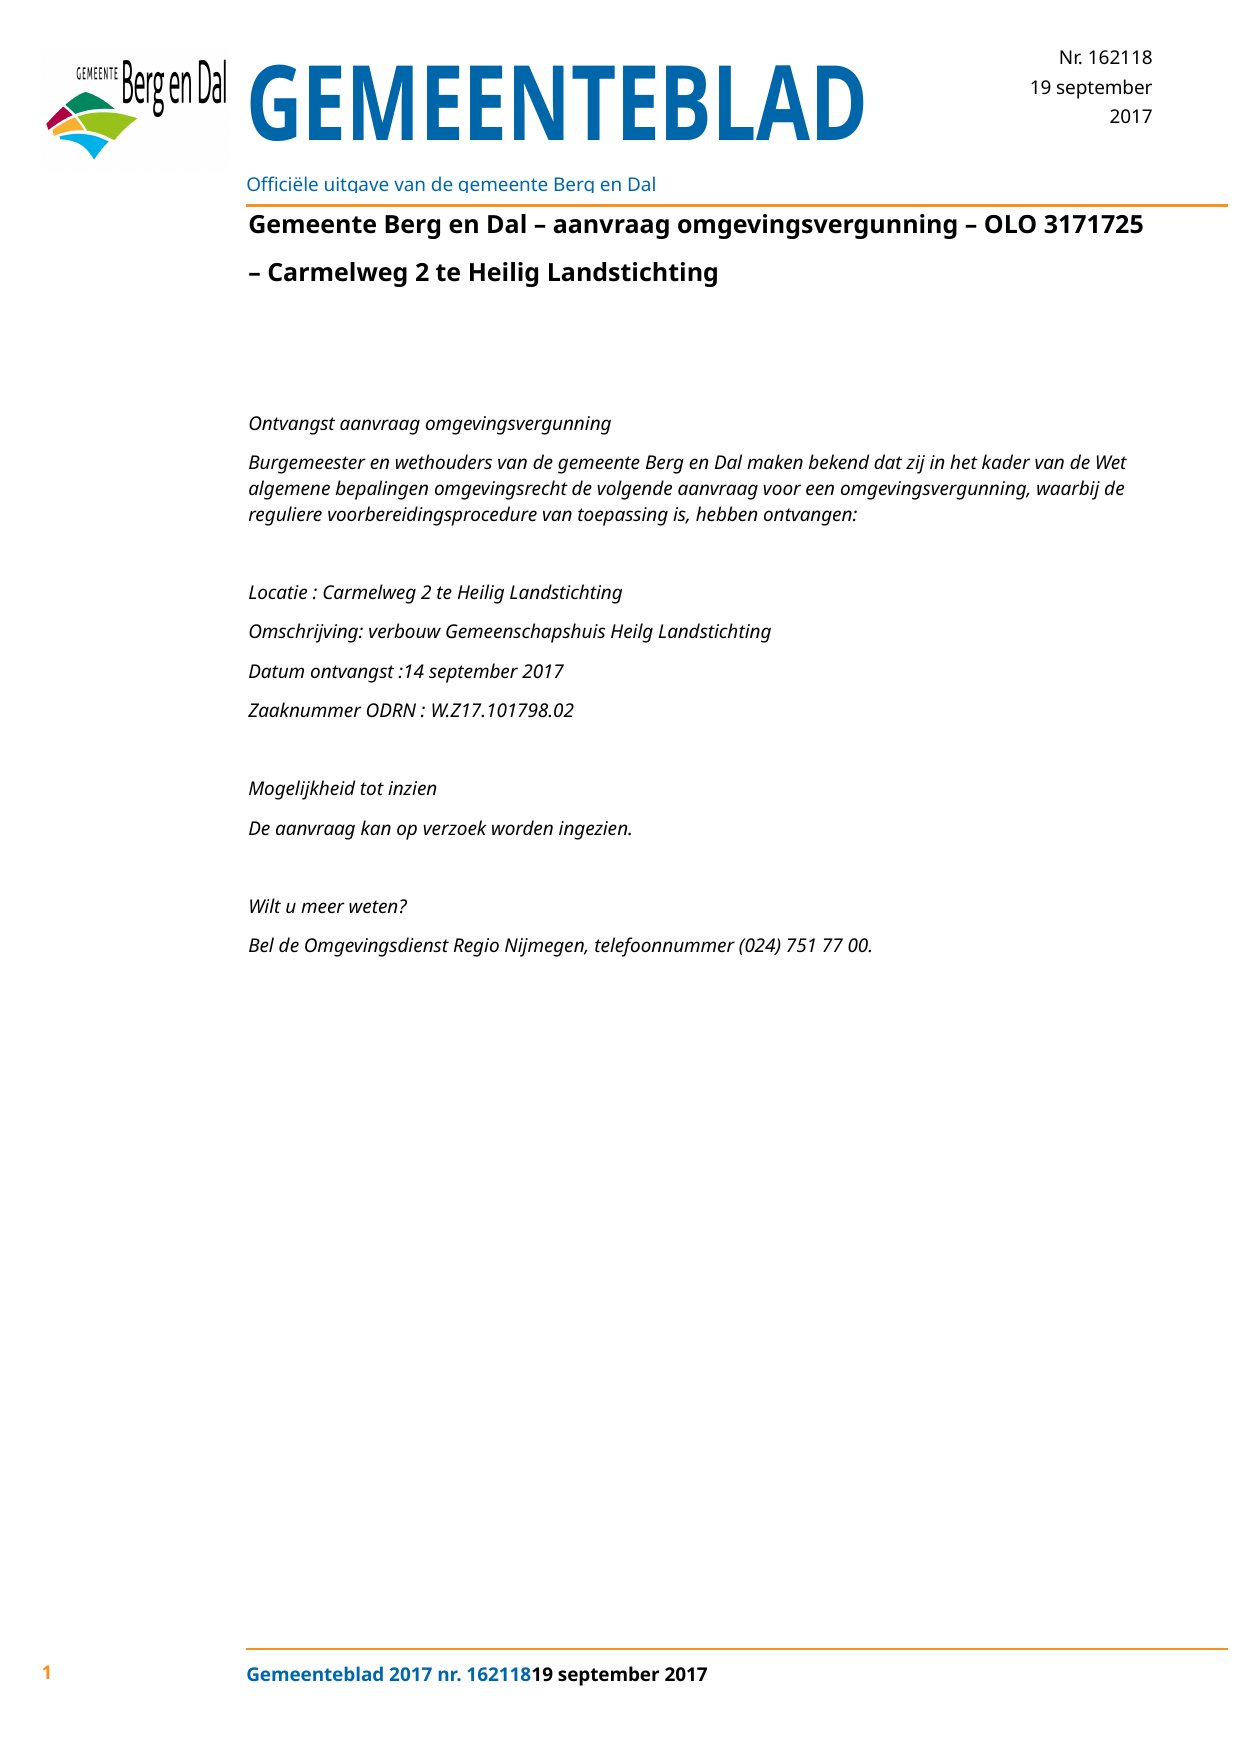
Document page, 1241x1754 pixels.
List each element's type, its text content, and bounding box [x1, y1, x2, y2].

text Burgemeester en wethouders van de gemeente Berg en Dal maken bekend dat zij in het kader van de Wet algemene bepalingen omgevingsrecht de volgende aanvraag voor een omgevingsvergunning, waarbij de reguliere voorbereidingsprocedure van toepassing is, hebben ontvangen: [248, 449, 1152, 526]
picture [41, 47, 231, 172]
text Wilt u meer weten? [248, 893, 1152, 919]
text Gemeente Berg en Dal – aanvraag omgevingsvergunning – OLO 3171725 – Carmelweg 2 te Heilig Landstichting [248, 207, 1152, 288]
text Locatie : Carmelweg 2 te Heilig Landstichting [248, 579, 1152, 605]
text Mogelijkheid tot inzien [248, 776, 1152, 801]
text Datum ontvangst :14 september 2017 [248, 658, 1152, 683]
text Omschrijving: verbouw Gemeenschapshuis Heilg Landstichting [248, 618, 1152, 644]
text Ontvangst aanvraag omgevingsvergunning [248, 410, 1152, 436]
text Bel de Omgevingsdienst Regio Nijmegen, telefoonnummer (024) 751 77 00. [248, 933, 1152, 958]
text De aanvraag kan op verzoek worden ingezien. [248, 815, 1152, 841]
text Zaaknummer ODRN : W.Z17.101798.02 [248, 697, 1152, 723]
